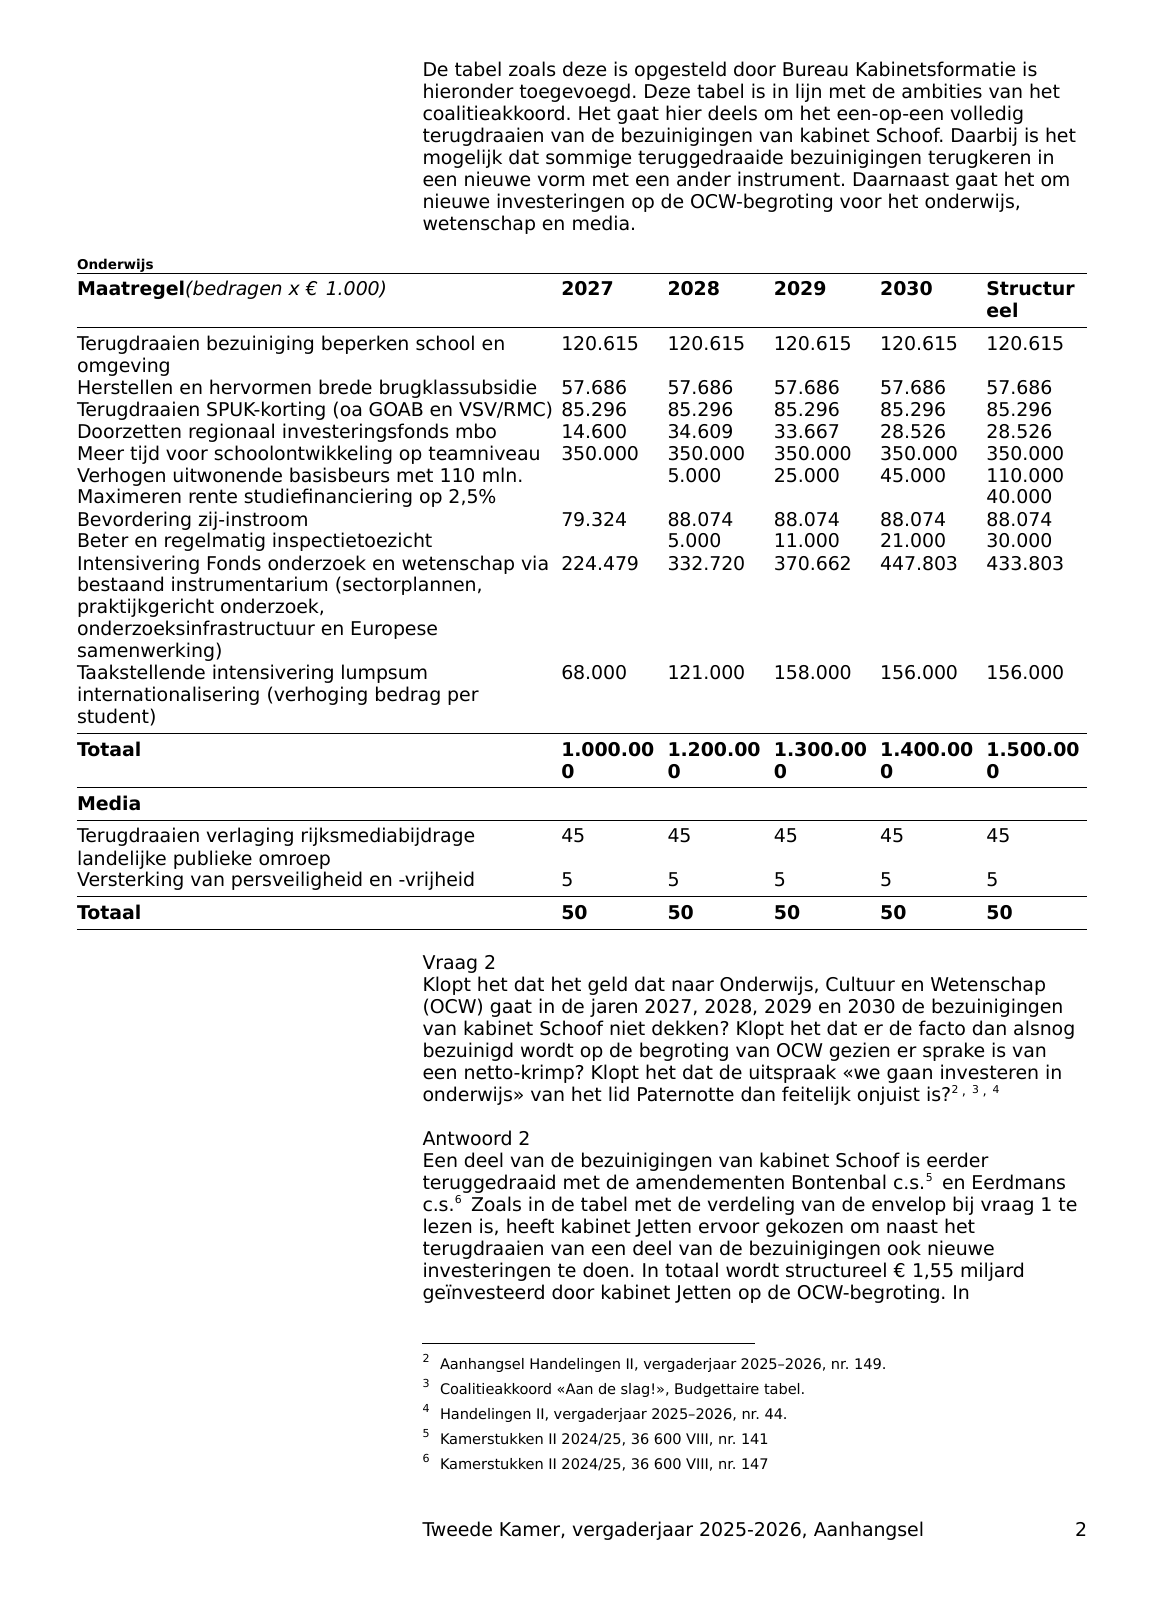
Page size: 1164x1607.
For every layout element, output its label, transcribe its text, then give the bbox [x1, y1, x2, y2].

table_cell 45 [980, 821, 1087, 869]
table_cell 1.500.000 [980, 734, 1087, 787]
table_cell 2027 [555, 274, 661, 327]
table_cell 85.296 [555, 399, 661, 421]
table_cell [555, 486, 661, 508]
table_cell 88.074 [874, 509, 980, 530]
table_cell 85.296 [768, 399, 874, 421]
table_cell 45 [661, 821, 768, 869]
table_cell Herstellen en hervormen brede brugklassubsidie [77, 377, 555, 398]
text Handelingen II, vergaderjaar 2025–2026, nr. 44. [422, 1402, 1087, 1424]
table_cell 28.526 [874, 421, 980, 442]
table_cell 21.000 [874, 530, 980, 552]
table_cell 5.000 [661, 465, 768, 486]
table_cell 5 [768, 869, 874, 896]
table_cell 68.000 [555, 662, 661, 733]
table_cell 34.609 [661, 421, 768, 442]
table_cell Verhogen uitwonende basisbeurs met 110 mln. [77, 465, 555, 486]
table_cell [661, 486, 768, 508]
table_cell 5 [874, 869, 980, 896]
table_cell 110.000 [980, 465, 1087, 486]
table_cell 50 [768, 897, 874, 928]
table_cell 88.074 [768, 509, 874, 530]
table_cell 350.000 [980, 443, 1087, 464]
table_cell 350.000 [874, 443, 980, 464]
table_cell Maatregel(bedragen x € 1.000) [77, 274, 555, 327]
table_cell 85.296 [980, 399, 1087, 421]
table_cell 350.000 [768, 443, 874, 464]
text Antwoord 2 [422, 1128, 1087, 1150]
text Klopt het dat het geld dat naar Onderwijs, Cultuur en Wetenschap (OCW) gaat in de jaren 2027, 2028, 2029 en 2030 de bezuinigingen van kabinet Schoof niet dekken? Klopt het dat er de facto dan alsnog bezuinigd wordt op de begroting van OCW gezien er sprake is van een netto-krimp? Klopt het dat de uitspraak «we gaan investeren in onderwijs» van het lid Paternotte dan feitelijk onjuist is?, , [422, 974, 1087, 1106]
table_cell 30.000 [980, 530, 1087, 552]
table_cell 14.600 [555, 421, 661, 442]
table_cell 120.615 [980, 328, 1087, 377]
table_cell 433.803 [980, 553, 1087, 662]
table_cell 120.615 [661, 328, 768, 377]
table_cell 50 [661, 897, 768, 928]
table_cell Intensivering Fonds onderzoek en wetenschap via bestaand instrumentarium (sectorplannen, praktijkgericht onderzoek, onderzoeksinfrastructuur en Europese samenwerking) [77, 553, 555, 662]
table_cell 156.000 [874, 662, 980, 733]
table_cell 57.686 [980, 377, 1087, 398]
table_cell 120.615 [555, 328, 661, 377]
table_cell 79.324 [555, 509, 661, 530]
table_cell Versterking van persveiligheid en -vrijheid [77, 869, 555, 896]
table_cell 88.074 [661, 509, 768, 530]
text Kamerstukken II 2024/25, 36 600 VIII, nr. 141 [422, 1427, 1087, 1449]
table_cell 332.720 [661, 553, 768, 662]
table_cell 57.686 [768, 377, 874, 398]
table_cell 57.686 [555, 377, 661, 398]
table_cell 5.000 [661, 530, 768, 552]
text Vraag 2 [422, 952, 1087, 974]
table_cell 25.000 [768, 465, 874, 486]
table_cell 5 [980, 869, 1087, 896]
table_cell 121.000 [661, 662, 768, 733]
table_cell 57.686 [874, 377, 980, 398]
table_cell [768, 486, 874, 508]
table_cell Beter en regelmatig inspectietoezicht [77, 530, 555, 552]
table_cell 2028 [661, 274, 768, 327]
table_cell 1.000.000 [555, 734, 661, 787]
table_cell 85.296 [874, 399, 980, 421]
table_cell [555, 465, 661, 486]
table_cell 1.300.000 [768, 734, 874, 787]
text Coalitieakkoord «Aan de slag!», Budgettaire tabel. [422, 1377, 1087, 1399]
table_cell 158.000 [768, 662, 874, 733]
table_cell 224.479 [555, 553, 661, 662]
table_cell 40.000 [980, 486, 1087, 508]
table_cell [874, 486, 980, 508]
table_cell Maximeren rente studiefinanciering op 2,5% [77, 486, 555, 508]
table_cell 1.200.000 [661, 734, 768, 787]
table_cell 120.615 [874, 328, 980, 377]
table_cell 50 [980, 897, 1087, 928]
text Een deel van de bezuinigingen van kabinet Schoof is eerder teruggedraaid met de amendementen Bontenbal c.s. en Eerdmans c.s. Zoals in de tabel met de verdeling van de envelop bij vraag 1 te lezen is, heeft kabinet Jetten ervoor gekozen om naast het terugdraaien van een deel van de bezuinigingen ook nieuwe investeringen te doen. In totaal wordt structureel € 1,55 miljard geïnvesteerd door kabinet Jetten op de OCW-begroting. In [422, 1150, 1087, 1303]
table_cell 447.803 [874, 553, 980, 662]
table_cell 45.000 [874, 465, 980, 486]
table_cell Totaal [77, 897, 555, 928]
table_cell Terugdraaien verlaging rijksmediabijdrage landelijke publieke omroep [77, 821, 555, 869]
table_cell 28.526 [980, 421, 1087, 442]
table_cell 50 [874, 897, 980, 928]
table_cell 45 [555, 821, 661, 869]
table_cell 45 [874, 821, 980, 869]
table_cell 85.296 [661, 399, 768, 421]
table_cell Terugdraaien bezuiniging beperken school en omgeving [77, 328, 555, 377]
table_cell 2029 [768, 274, 874, 327]
table_cell 57.686 [661, 377, 768, 398]
table_cell [555, 530, 661, 552]
table_cell Media [77, 788, 1087, 820]
table_cell 5 [555, 869, 661, 896]
table_cell 2030 [874, 274, 980, 327]
table_cell 120.615 [768, 328, 874, 377]
table_cell Taakstellende intensivering lumpsum internationalisering (verhoging bedrag per student) [77, 662, 555, 733]
table_header Onderwijs [77, 257, 1087, 272]
table_cell 33.667 [768, 421, 874, 442]
table_cell Bevordering zij-instroom [77, 509, 555, 530]
table_cell Structureel [980, 274, 1087, 327]
table_cell 45 [768, 821, 874, 869]
table_cell 5 [661, 869, 768, 896]
table_cell 11.000 [768, 530, 874, 552]
table_cell 350.000 [661, 443, 768, 464]
table_cell Terugdraaien SPUK-korting (oa GOAB en VSV/RMC) [77, 399, 555, 421]
table_cell 1.400.000 [874, 734, 980, 787]
table_cell 50 [555, 897, 661, 928]
table_cell 350.000 [555, 443, 661, 464]
table_cell 156.000 [980, 662, 1087, 733]
table_cell Doorzetten regionaal investeringsfonds mbo [77, 421, 555, 442]
table_cell Meer tijd voor schoolontwikkeling op teamniveau [77, 443, 555, 464]
text De tabel zoals deze is opgesteld door Bureau Kabinetsformatie is hieronder toegevoegd. Deze tabel is in lijn met de ambities van het coalitieakkoord. Het gaat hier deels om het een-op-een volledig terugdraaien van de bezuinigingen van kabinet Schoof. Daarbij is het mogelijk dat sommige teruggedraaide bezuinigingen terugkeren in een nieuwe vorm met een ander instrument. Daarnaast gaat het om nieuwe investeringen op de OCW-begroting voor het onderwijs, wetenschap en media. [422, 59, 1087, 235]
text Aanhangsel Handelingen II, vergaderjaar 2025–2026, nr. 149. [422, 1352, 1087, 1374]
table_cell Totaal [77, 734, 555, 787]
text Kamerstukken II 2024/25, 36 600 VIII, nr. 147 [422, 1452, 1087, 1474]
table_cell 370.662 [768, 553, 874, 662]
table_cell 88.074 [980, 509, 1087, 530]
